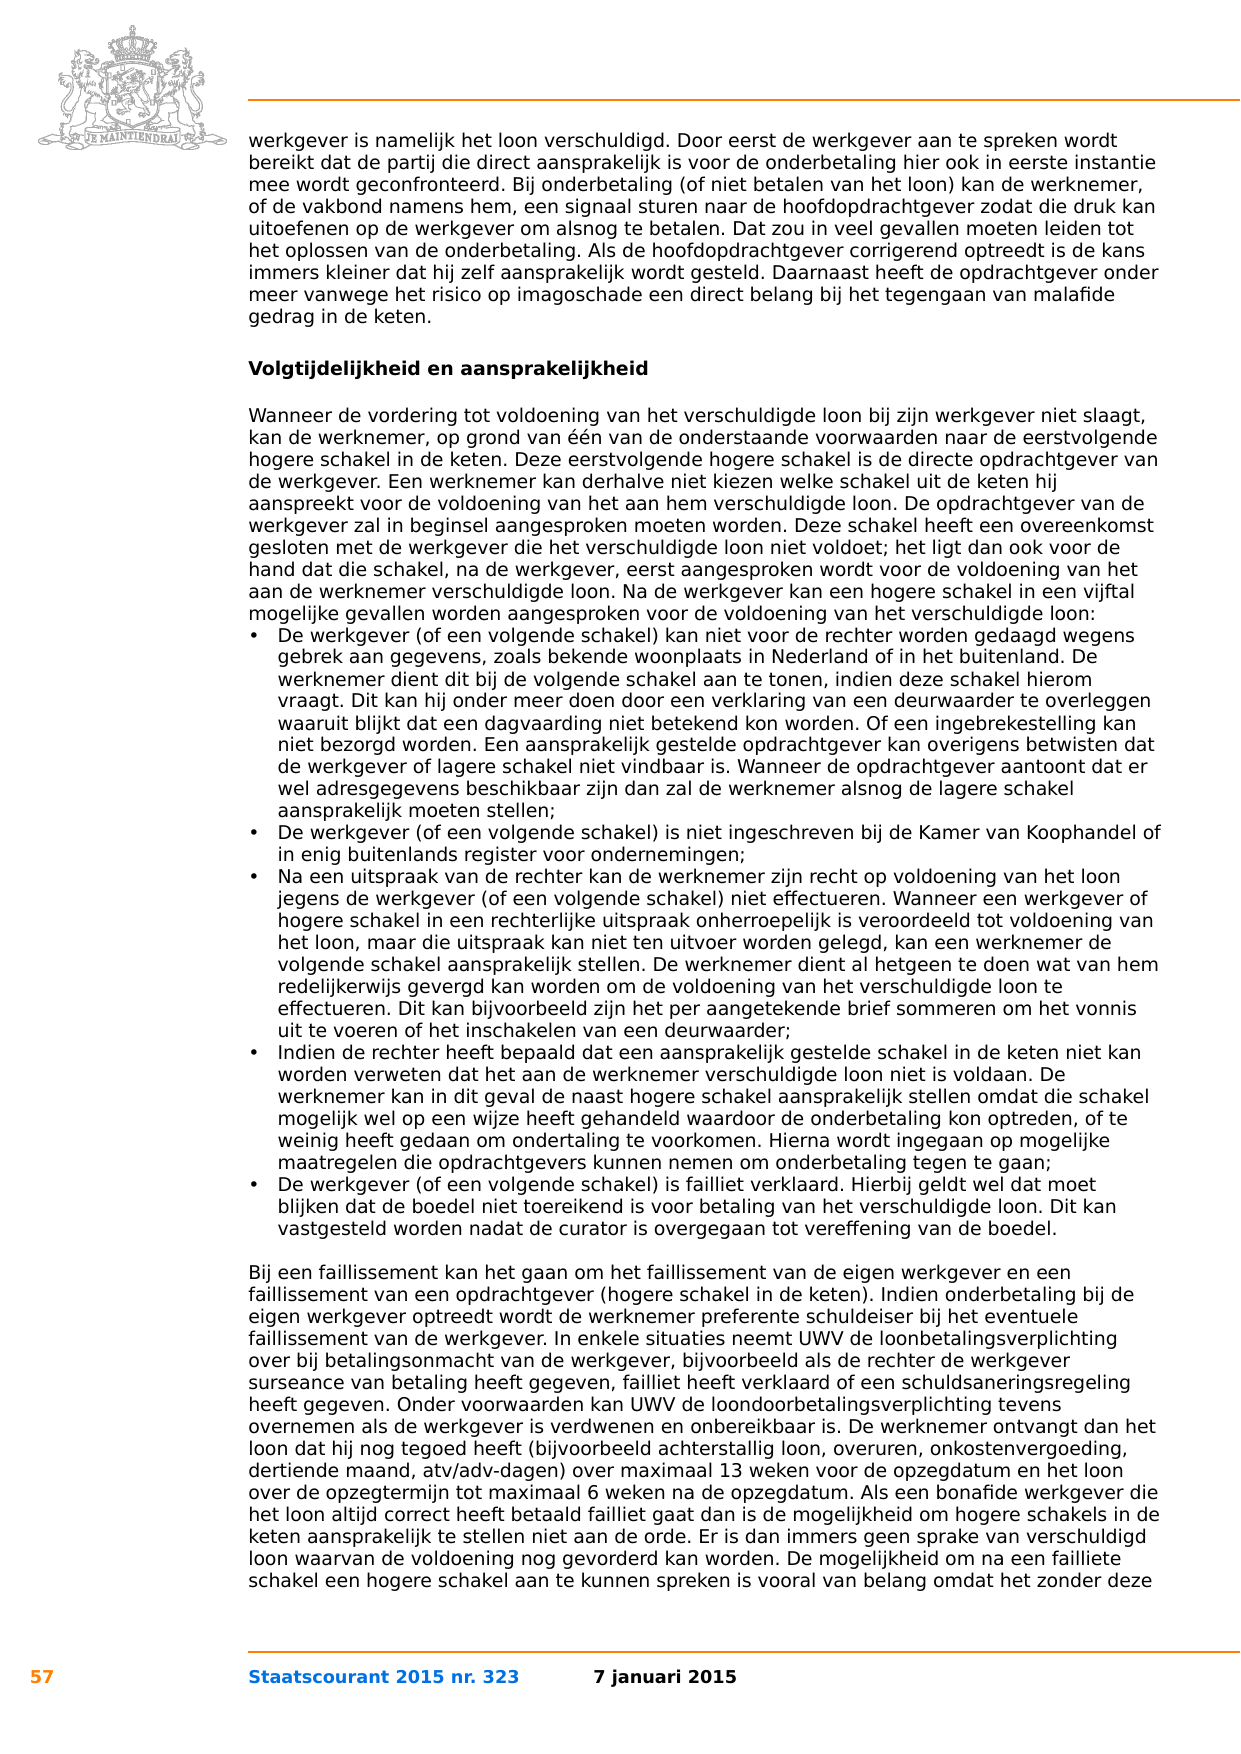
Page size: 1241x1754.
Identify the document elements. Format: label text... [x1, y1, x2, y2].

picture [38, 25, 227, 150]
text • De werkgever (of een volgende schakel) kan niet voor de rechter worden gedaagd wegens gebrek aan gegevens, zoals bekende woonplaats in Nederland of in het buitenland. De werknemer dient dit bij de volgende schakel aan te tonen, indien deze schakel hierom vraagt. Dit kan hij onder meer doen door een verklaring van een deurwaarder te overleggen waaruit blijkt dat een dagvaarding niet betekend kon worden. Of een ingebrekestelling kan niet bezorgd worden. Een aansprakelijk gestelde opdrachtgever kan overigens betwisten dat de werkgever of lagere schakel niet vindbaar is. Wanneer de opdrachtgever aantoont dat er wel adresgegevens beschikbaar zijn dan zal de werknemer alsnog de lagere schakel aansprakelijk moeten stellen; [248, 624, 1163, 822]
text • De werkgever (of een volgende schakel) is failliet verklaard. Hierbij geldt wel dat moet blijken dat de boedel niet toereikend is voor betaling van het verschuldigde loon. Dit kan vastgesteld worden nadat de curator is overgegaan tot vereffening van de boedel. [248, 1174, 1163, 1240]
text • Na een uitspraak van de rechter kan de werknemer zijn recht op voldoening van het loon jegens de werkgever (of een volgende schakel) niet effectueren. Wanneer een werkgever of hogere schakel in een rechterlijke uitspraak onherroepelijk is veroordeeld tot voldoening van het loon, maar die uitspraak kan niet ten uitvoer worden gelegd, kan een werknemer de volgende schakel aansprakelijk stellen. De werknemer dient al hetgeen te doen wat van hem redelijkerwijs gevergd kan worden om de voldoening van het verschuldigde loon te effectueren. Dit kan bijvoorbeeld zijn het per aangetekende brief sommeren om het vonnis uit te voeren of het inschakelen van een deurwaarder; [248, 866, 1163, 1042]
text • De werkgever (of een volgende schakel) is niet ingeschreven bij de Kamer van Koophandel of in enig buitenlands register voor ondernemingen; [248, 822, 1163, 866]
text • Indien de rechter heeft bepaald dat een aansprakelijk gestelde schakel in de keten niet kan worden verweten dat het aan de werknemer verschuldigde loon niet is voldaan. De werknemer kan in dit geval de naast hogere schakel aansprakelijk stellen omdat die schakel mogelijk wel op een wijze heeft gehandeld waardoor de onderbetaling kon optreden, of te weinig heeft gedaan om ondertaling te voorkomen. Hierna wordt ingegaan op mogelijke maatregelen die opdrachtgevers kunnen nemen om onderbetaling tegen te gaan; [248, 1042, 1163, 1174]
text werkgever is namelijk het loon verschuldigd. Door eerst de werkgever aan te spreken wordt bereikt dat de partij die direct aansprakelijk is voor de onderbetaling hier ook in eerste instantie mee wordt geconfronteerd. Bij onderbetaling (of niet betalen van het loon) kan de werknemer, of de vakbond namens hem, een signaal sturen naar de hoofdopdrachtgever zodat die druk kan uitoefenen op de werkgever om alsnog te betalen. Dat zou in veel gevallen moeten leiden tot het oplossen van de onderbetaling. Als de hoofdopdrachtgever corrigerend optreedt is de kans immers kleiner dat hij zelf aansprakelijk wordt gesteld. Daarnaast heeft de opdrachtgever onder meer vanwege het risico op imagoschade een direct belang bij het tegengaan van malafide gedrag in de keten. [248, 130, 1163, 328]
text Bij een faillissement kan het gaan om het faillissement van de eigen werkgever en een faillissement van een opdrachtgever (hogere schakel in de keten). Indien onderbetaling bij de eigen werkgever optreedt wordt de werknemer preferente schuldeiser bij het eventuele faillissement van de werkgever. In enkele situaties neemt UWV de loonbetalingsverplichting over bij betalingsonmacht van de werkgever, bijvoorbeeld als de rechter de werkgever surseance van betaling heeft gegeven, failliet heeft verklaard of een schuldsaneringsregeling heeft gegeven. Onder voorwaarden kan UWV de loondoorbetalingsverplichting tevens overnemen als de werkgever is verdwenen en onbereikbaar is. De werknemer ontvangt dan het loon dat hij nog tegoed heeft (bijvoorbeeld achterstallig loon, overuren, onkostenvergoeding, dertiende maand, atv/adv-dagen) over maximaal 13 weken voor de opzegdatum en het loon over de opzegtermijn tot maximaal 6 weken na de opzegdatum. Als een bonafide werkgever die het loon altijd correct heeft betaald failliet gaat dan is de mogelijkheid om hogere schakels in de keten aansprakelijk te stellen niet aan de orde. Er is dan immers geen sprake van verschuldigd loon waarvan de voldoening nog gevorderd kan worden. De mogelijkheid om na een failliete schakel een hogere schakel aan te kunnen spreken is vooral van belang omdat het zonder deze [248, 1262, 1163, 1591]
subtitle Volgtijdelijkheid en aansprakelijkheid [248, 358, 1163, 380]
text Wanneer de vordering tot voldoening van het verschuldigde loon bij zijn werkgever niet slaagt, kan de werknemer, op grond van één van de onderstaande voorwaarden naar de eerstvolgende hogere schakel in de keten. Deze eerstvolgende hogere schakel is de directe opdrachtgever van de werkgever. Een werknemer kan derhalve niet kiezen welke schakel uit de keten hij aanspreekt voor de voldoening van het aan hem verschuldigde loon. De opdrachtgever van de werkgever zal in beginsel aangesproken moeten worden. Deze schakel heeft een overeenkomst gesloten met de werkgever die het verschuldigde loon niet voldoet; het ligt dan ook voor de hand dat die schakel, na de werkgever, eerst aangesproken wordt voor de voldoening van het aan de werknemer verschuldigde loon. Na de werkgever kan een hogere schakel in een vijftal mogelijke gevallen worden aangesproken voor de voldoening van het verschuldigde loon: [248, 405, 1163, 624]
